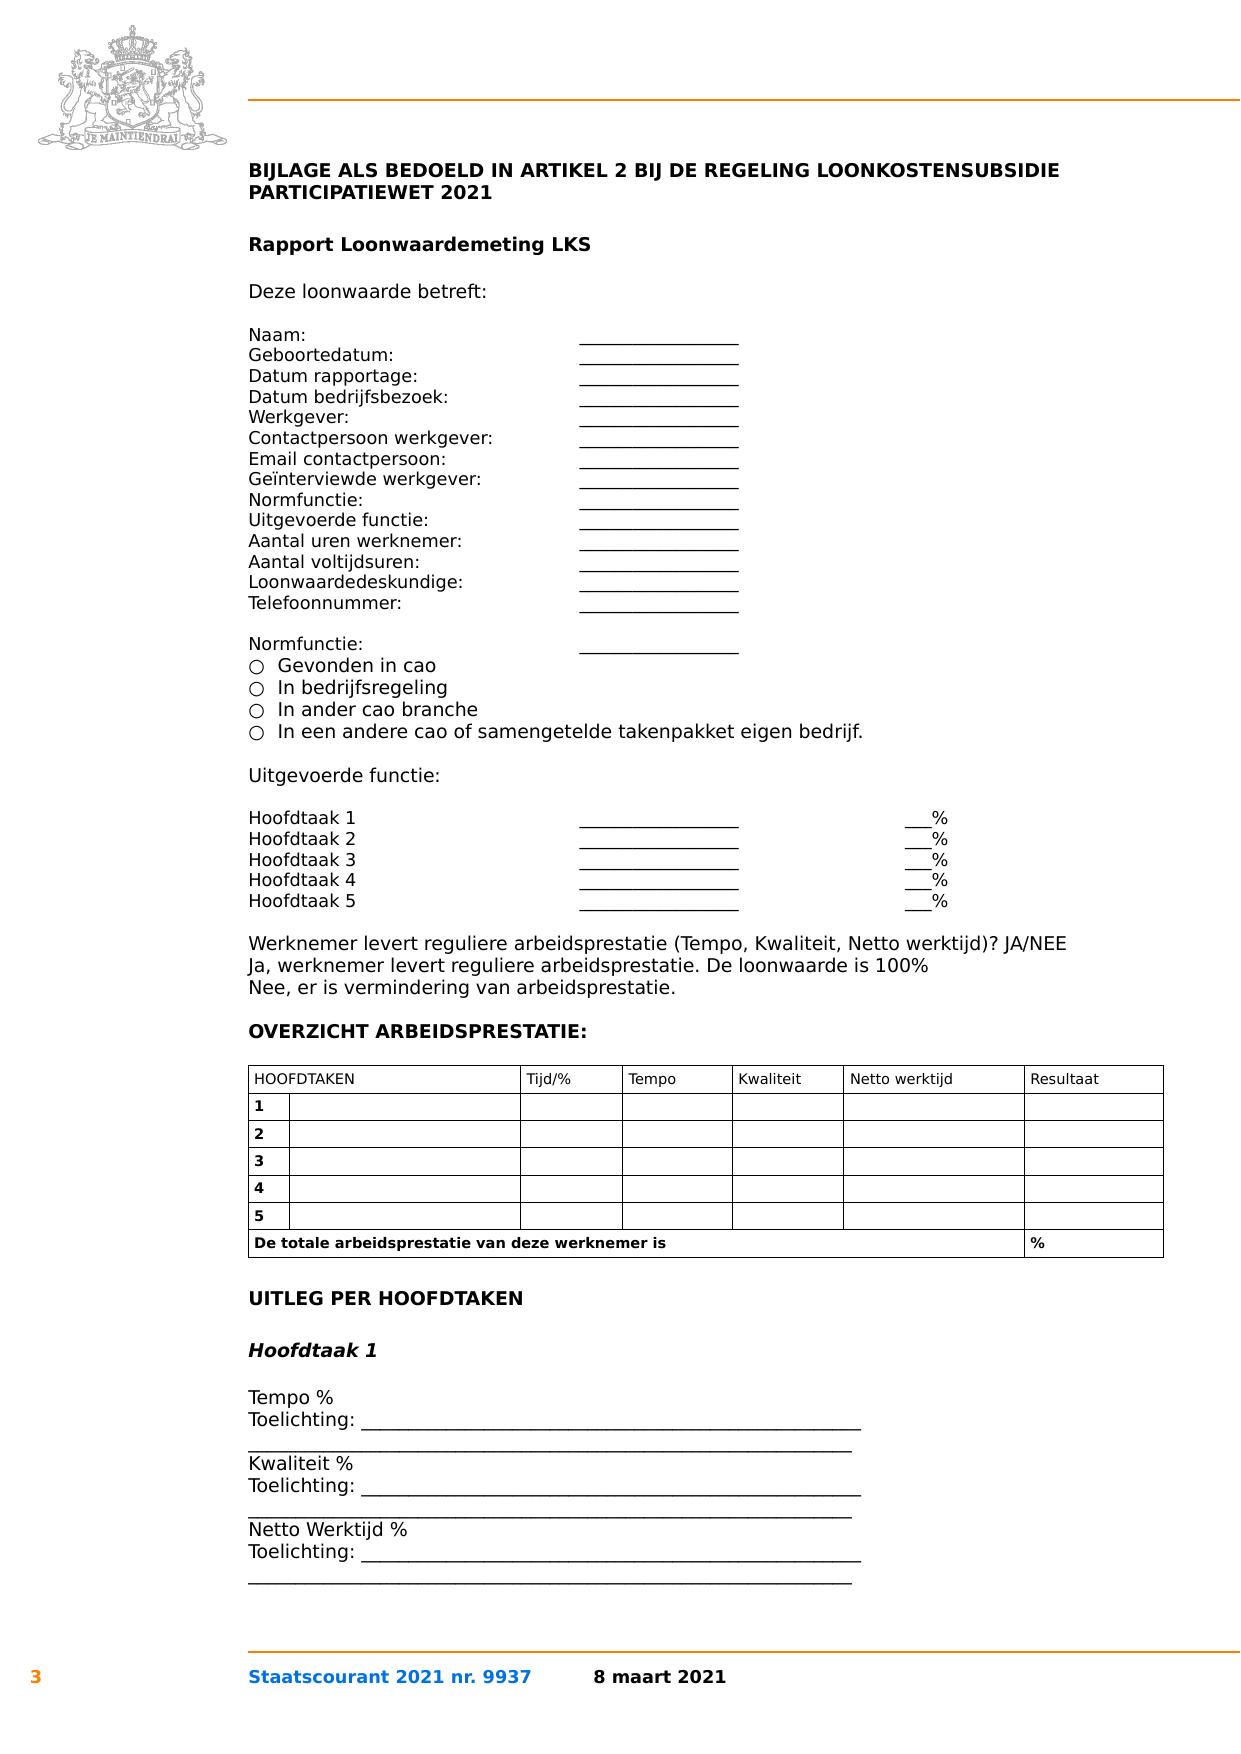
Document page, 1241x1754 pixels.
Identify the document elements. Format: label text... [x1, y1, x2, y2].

table_cell __________________ [574, 366, 1163, 387]
table_cell __________________ [574, 449, 1163, 469]
table_cell 2 [249, 1121, 289, 1147]
text ○ In ander cao branche [248, 699, 1163, 721]
table_cell __________________ [574, 531, 1163, 552]
table_cell [844, 1148, 1024, 1174]
table_cell [521, 1176, 622, 1202]
table_header __________________ [574, 325, 1163, 345]
table_cell [623, 1176, 732, 1202]
table_cell 1 [249, 1094, 289, 1120]
table_cell 3 [249, 1148, 289, 1174]
text ________________________________________________________________ [248, 1497, 1163, 1519]
table_cell Datum rapportage: [248, 366, 573, 387]
table_cell __________________ [574, 850, 899, 870]
table_cell __________________ [574, 891, 899, 911]
table_cell [521, 1203, 622, 1229]
text ○ In bedrijfsregeling [248, 677, 1163, 699]
table_cell 4 [249, 1176, 289, 1202]
table_cell Hoofdtaak 4 [248, 870, 573, 891]
text Toelichting: _____________________________________________________ [248, 1409, 1163, 1431]
subtitle Hoofdtaak 1 [248, 1340, 1163, 1362]
text Toelichting: _____________________________________________________ [248, 1475, 1163, 1497]
table_cell ___% [899, 850, 1163, 870]
table_cell Datum bedrijfsbezoek: [248, 387, 573, 407]
picture [38, 25, 227, 150]
table_cell [521, 1094, 622, 1120]
table_cell [733, 1148, 843, 1174]
table_cell [290, 1121, 520, 1147]
table_cell [290, 1094, 520, 1120]
table_cell [1025, 1176, 1163, 1202]
table_cell Aantal voltijdsuren: [248, 552, 573, 572]
table_cell [733, 1121, 843, 1147]
table_cell __________________ [574, 407, 1163, 428]
table_cell [623, 1148, 732, 1174]
table_cell [844, 1121, 1024, 1147]
table_cell [290, 1176, 520, 1202]
table_cell [521, 1121, 622, 1147]
table_cell ___% [899, 870, 1163, 891]
table_cell Hoofdtaak 3 [248, 850, 573, 870]
table_cell [574, 614, 1163, 634]
text Nee, er is vermindering van arbeidsprestatie. [248, 977, 1163, 999]
table_cell [844, 1176, 1024, 1202]
table_cell __________________ [574, 490, 1163, 510]
subtitle UITLEG PER HOOFDTAKEN [248, 1288, 1163, 1310]
table_cell __________________ [574, 469, 1163, 490]
table_cell Telefoonnummer: [248, 593, 573, 613]
table_cell __________________ [574, 428, 1163, 448]
table_cell Email contactpersoon: [248, 449, 573, 469]
table_cell __________________ [574, 572, 1163, 593]
table_cell __________________ [574, 345, 1163, 366]
table_cell [844, 1094, 1024, 1120]
table_cell Werkgever: [248, 407, 573, 428]
table_cell __________________ [574, 829, 899, 849]
table_header Netto werktijd [844, 1066, 1024, 1092]
table_cell [521, 1148, 622, 1174]
table_cell [623, 1203, 732, 1229]
table_cell Hoofdtaak 5 [248, 891, 573, 911]
table_cell [248, 614, 573, 634]
table_cell Uitgevoerde functie: [248, 510, 573, 531]
table_cell Contactpersoon werkgever: [248, 428, 573, 448]
table_cell ___% [899, 891, 1163, 911]
table_cell [1025, 1203, 1163, 1229]
table_header Naam: [248, 325, 573, 345]
table_cell Normfunctie: [248, 634, 573, 655]
text Uitgevoerde functie: [248, 764, 1163, 786]
table_cell [290, 1203, 520, 1229]
text ________________________________________________________________ [248, 1431, 1163, 1453]
table_cell Normfunctie: [248, 490, 573, 510]
table_header __________________ [574, 808, 899, 829]
text Toelichting: _____________________________________________________ [248, 1541, 1163, 1563]
text Deze loonwaarde betreft: [248, 281, 1163, 303]
table_cell 5 [249, 1203, 289, 1229]
text Werknemer levert reguliere arbeidsprestatie (Tempo, Kwaliteit, Netto werktijd)? JA/NEE [248, 933, 1163, 955]
table_cell __________________ [574, 634, 1163, 655]
text Netto Werktijd % [248, 1519, 1163, 1541]
table_cell [290, 1148, 520, 1174]
table_cell __________________ [574, 552, 1163, 572]
table_cell [1025, 1148, 1163, 1174]
table_header Resultaat [1025, 1066, 1163, 1092]
subtitle BIJLAGE ALS BEDOELD IN ARTIKEL 2 BIJ DE REGELING LOONKOSTENSUBSIDIE PARTICIPATIEWET 2021 [248, 160, 1163, 204]
table_header HOOFDTAKEN [249, 1066, 520, 1092]
table_cell [844, 1203, 1024, 1229]
table_cell __________________ [574, 387, 1163, 407]
text Ja, werknemer levert reguliere arbeidsprestatie. De loonwaarde is 100% [248, 955, 1163, 977]
table_cell __________________ [574, 510, 1163, 531]
table_header Kwaliteit [733, 1066, 843, 1092]
table_cell Geïnterviewde werkgever: [248, 469, 573, 490]
subtitle Rapport Loonwaardemeting LKS [248, 234, 1163, 256]
text ○ In een andere cao of samengetelde takenpakket eigen bedrijf. [248, 721, 1163, 743]
table_cell [623, 1121, 732, 1147]
text OVERZICHT ARBEIDSPRESTATIE: [248, 1021, 1163, 1043]
table_header Tijd/% [521, 1066, 622, 1092]
table_cell Aantal uren werknemer: [248, 531, 573, 552]
table_header ___% [899, 808, 1163, 829]
text ________________________________________________________________ [248, 1563, 1163, 1584]
table_cell De totale arbeidsprestatie van deze werknemer is [249, 1230, 1024, 1257]
table_header Hoofdtaak 1 [248, 808, 573, 829]
table_cell [1025, 1094, 1163, 1120]
table_cell ___% [899, 829, 1163, 849]
text Kwaliteit % [248, 1453, 1163, 1475]
table_cell [623, 1094, 732, 1120]
text ○ Gevonden in cao [248, 655, 1163, 677]
table_cell [733, 1203, 843, 1229]
table_cell [733, 1176, 843, 1202]
table_cell [733, 1094, 843, 1120]
table_cell Loonwaardedeskundige: [248, 572, 573, 593]
table_cell % [1025, 1230, 1163, 1257]
table_cell __________________ [574, 593, 1163, 613]
table_cell __________________ [574, 870, 899, 891]
table_cell Hoofdtaak 2 [248, 829, 573, 849]
table_header Tempo [623, 1066, 732, 1092]
table_cell [1025, 1121, 1163, 1147]
table_cell Geboortedatum: [248, 345, 573, 366]
text Tempo % [248, 1387, 1163, 1409]
